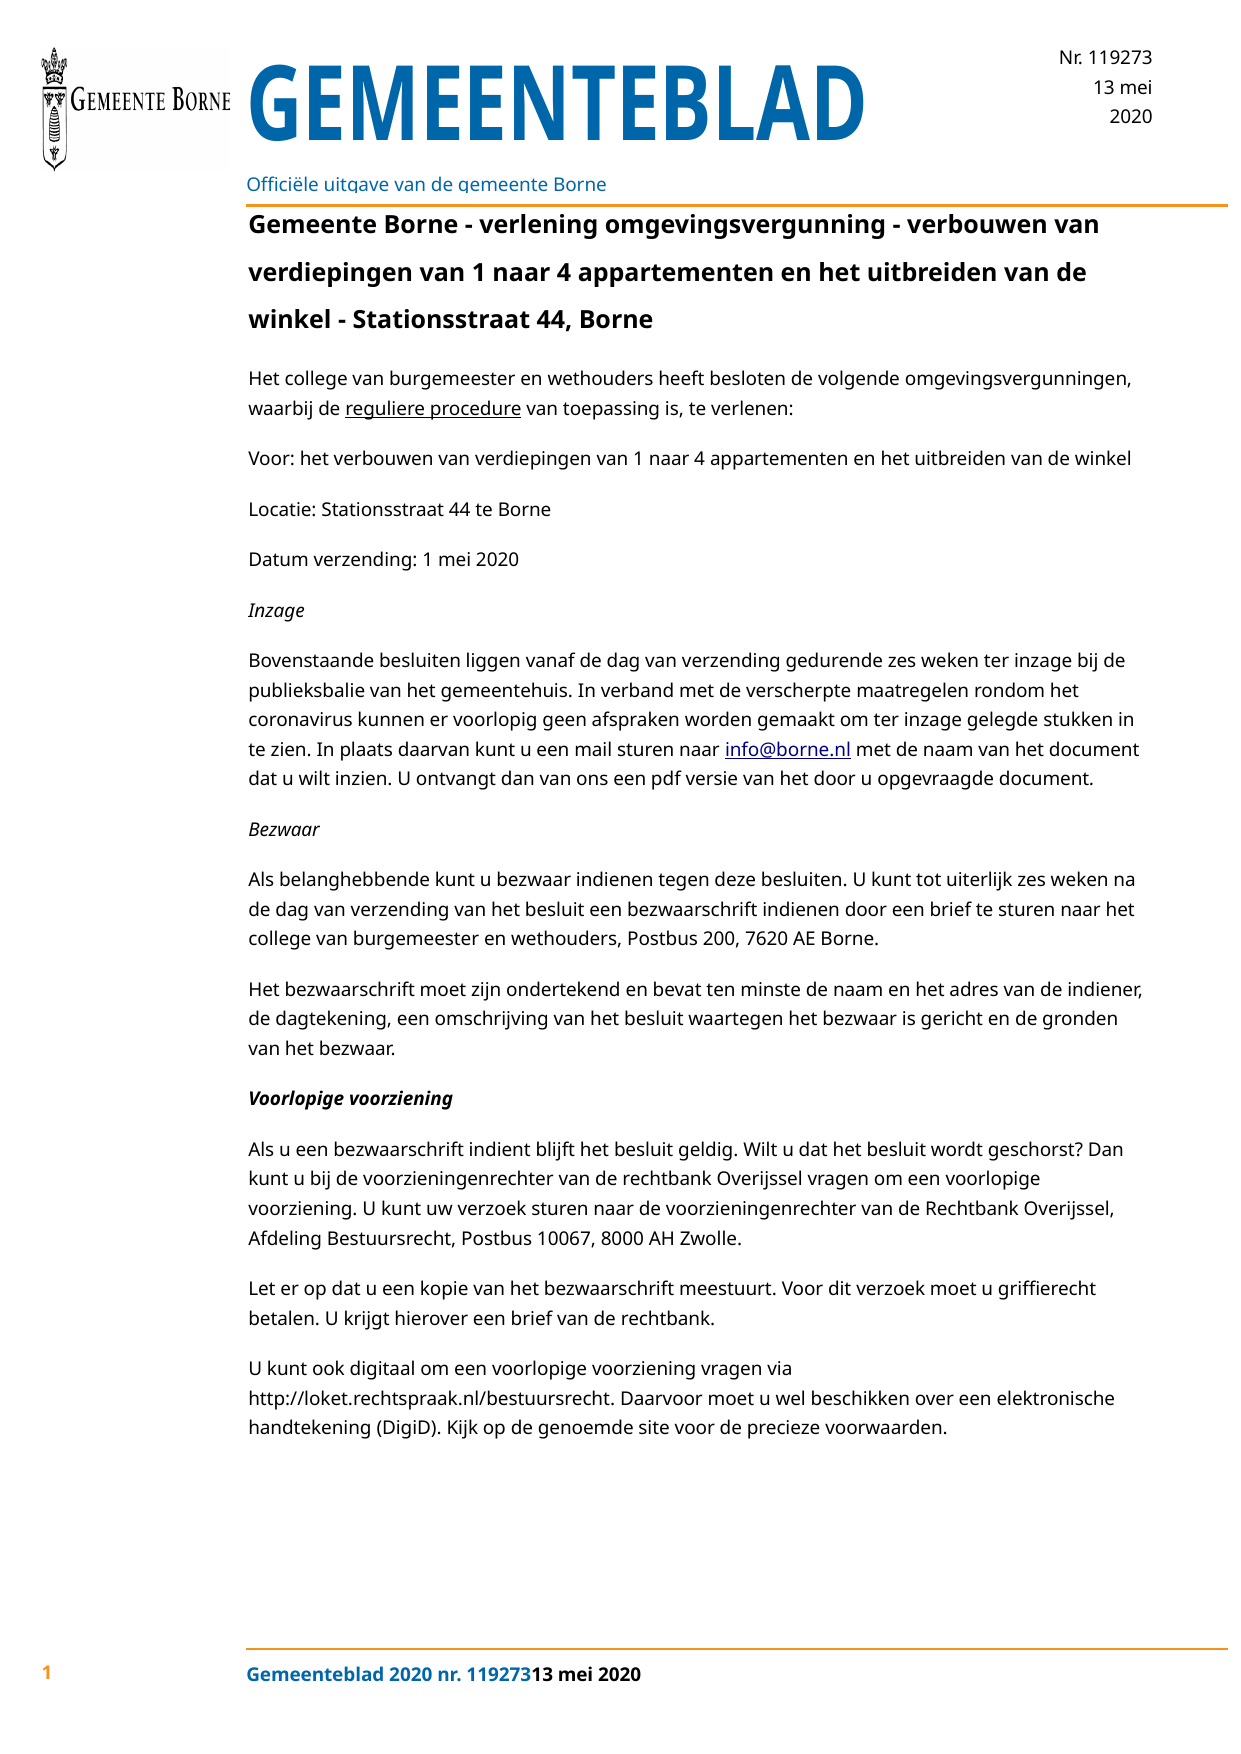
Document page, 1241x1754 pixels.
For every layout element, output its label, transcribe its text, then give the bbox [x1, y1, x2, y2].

text Het bezwaarschrift moet zijn ondertekend en bevat ten minste de naam en het adres van de indiener, de dagtekening, een omschrijving van het besluit waartegen het bezwaar is gericht en de gronden van het bezwaar. [248, 976, 1152, 1061]
text Het college van burgemeester en wethouders heeft besloten de volgende omgevingsvergunningen, waarbij de reguliere procedure van toepassing is, te verlenen: [248, 366, 1152, 421]
text Voorlopige voorziening [248, 1086, 1152, 1111]
text U kunt ook digitaal om een voorlopige voorziening vragen via http://loket.rechtspraak.nl/bestuursrecht. Daarvoor moet u wel beschikken over een elektronische handtekening (DigiD). Kijk op de genoemde site voor de precieze voorwaarden. [248, 1355, 1152, 1440]
text Als u een bezwaarschrift indient blijft het besluit geldig. Wilt u dat het besluit wordt geschorst? Dan kunt u bij de voorzieningenrechter van de rechtbank Overijssel vragen om een voorlopige voorziening. U kunt uw verzoek sturen naar de voorzieningenrechter van de Rechtbank Overijssel, Afdeling Bestuursrecht, Postbus 10067, 8000 AH Zwolle. [248, 1136, 1152, 1250]
text Inzage [248, 597, 1152, 622]
text Locatie: Stationsstraat 44 te Borne [248, 496, 1152, 522]
text Let er op dat u een kopie van het bezwaarschrift meestuurt. Voor dit verzoek moet u griffierecht betalen. U krijgt hierover een brief van de rechtbank. [248, 1275, 1152, 1330]
picture [41, 47, 231, 172]
text Bovenstaande besluiten liggen vanaf de dag van verzending gedurende zes weken ter inzage bij de publieksbalie van het gemeentehuis. In verband met de verscherpte maatregelen rondom het coronavirus kunnen er voorlopig geen afspraken worden gemaakt om ter inzage gelegde stukken in te zien. In plaats daarvan kunt u een mail sturen naar info@borne.nl met de naam van het document dat u wilt inzien. U ontvangt dan van ons een pdf versie van het door u opgevraagde document. [248, 647, 1152, 791]
text Datum verzending: 1 mei 2020 [248, 546, 1152, 572]
text Voor: het verbouwen van verdiepingen van 1 naar 4 appartementen en het uitbreiden van de winkel [248, 446, 1152, 471]
text Bezwaar [248, 816, 1152, 842]
text Gemeente Borne - verlening omgevingsvergunning - verbouwen van verdiepingen van 1 naar 4 appartementen en het uitbreiden van de winkel - Stationsstraat 44, Borne [248, 207, 1152, 336]
text Als belanghebbende kunt u bezwaar indienen tegen deze besluiten. U kunt tot uiterlijk zes weken na de dag van verzending van het besluit een bezwaarschrift indienen door een brief te sturen naar het college van burgemeester en wethouders, Postbus 200, 7620 AE Borne. [248, 866, 1152, 951]
